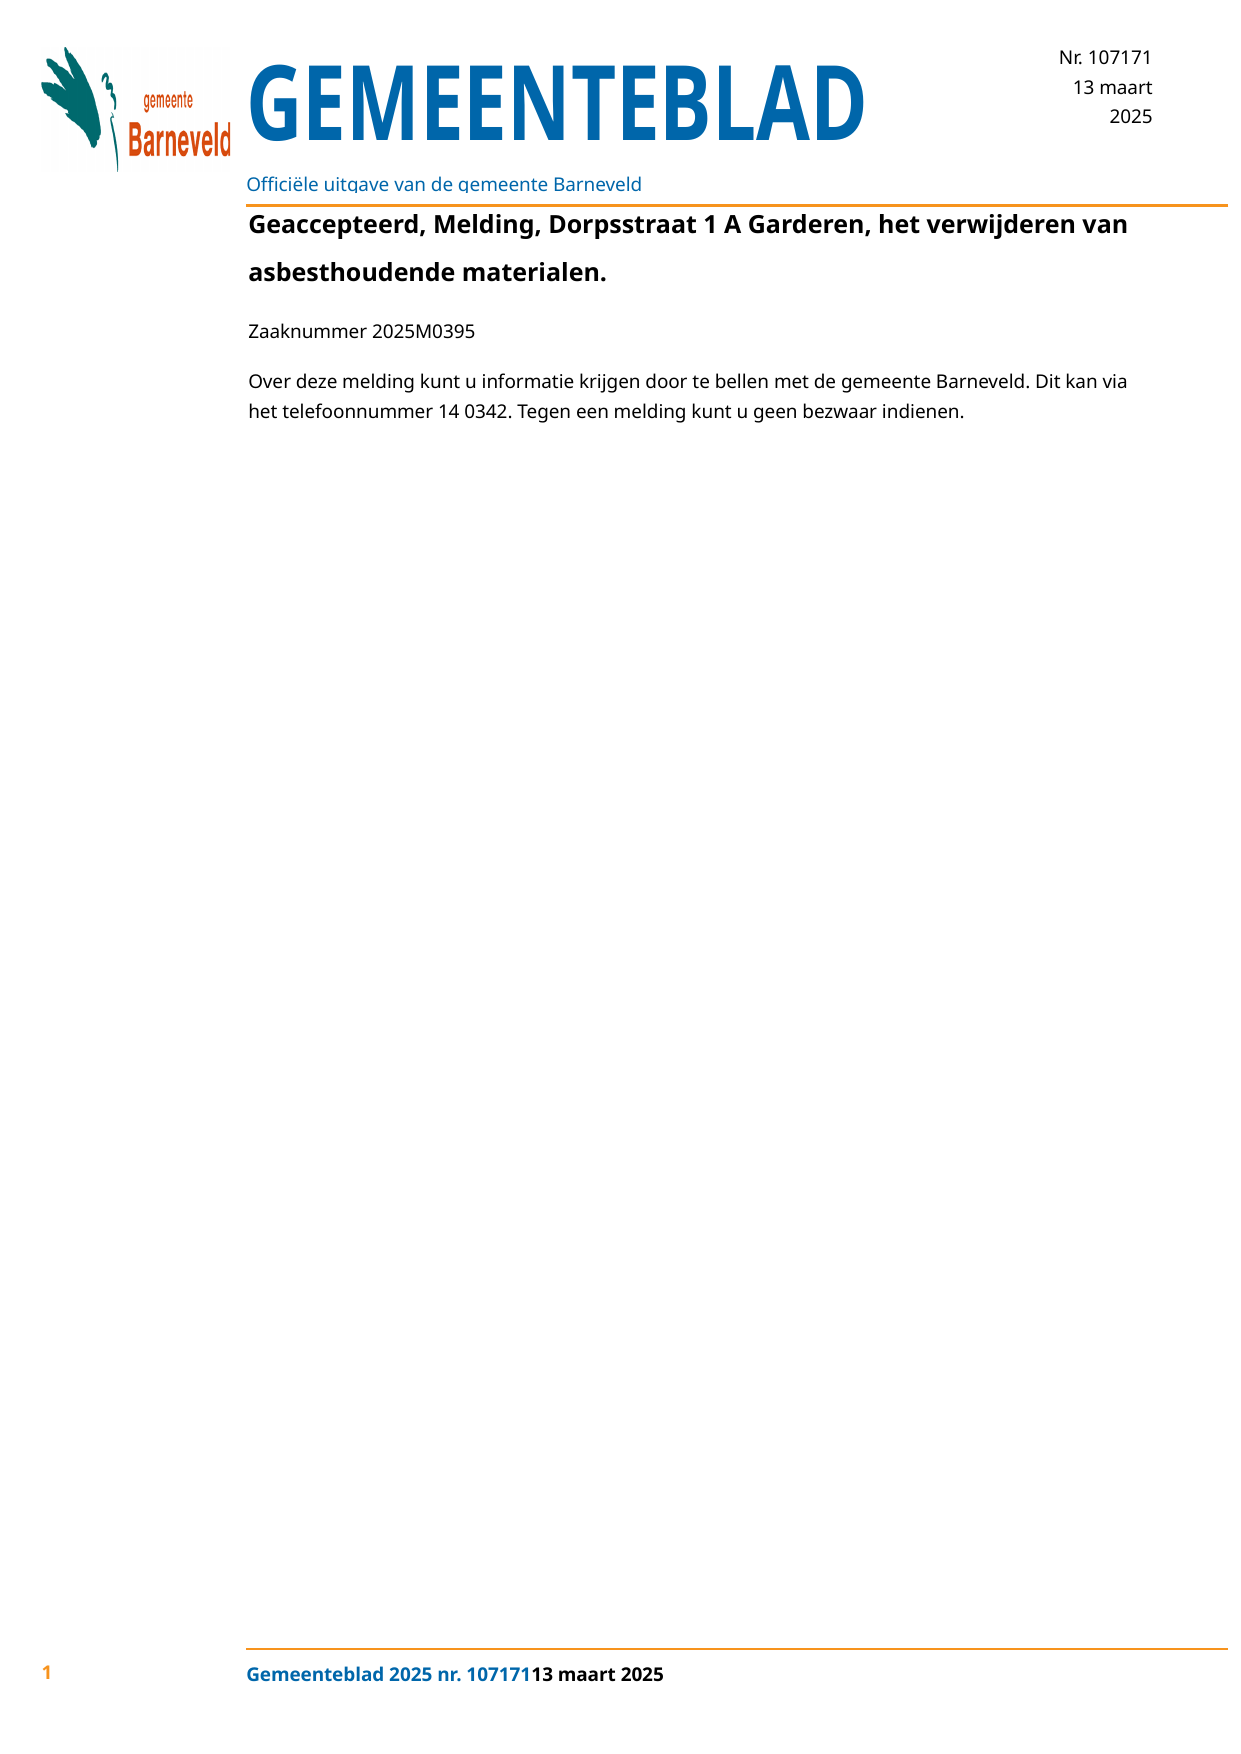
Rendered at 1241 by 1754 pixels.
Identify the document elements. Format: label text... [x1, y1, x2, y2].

text Zaaknummer 2025M0395 [248, 318, 1152, 344]
picture [41, 47, 231, 172]
text Geaccepteerd, Melding, Dorpsstraat 1 A Garderen, het verwijderen van asbesthoudende materialen. [248, 207, 1152, 288]
text Over deze melding kunt u informatie krijgen door te bellen met de gemeente Barneveld. Dit kan via het telefoonnummer 14 0342. Tegen een melding kunt u geen bezwaar indienen. [248, 368, 1152, 424]
